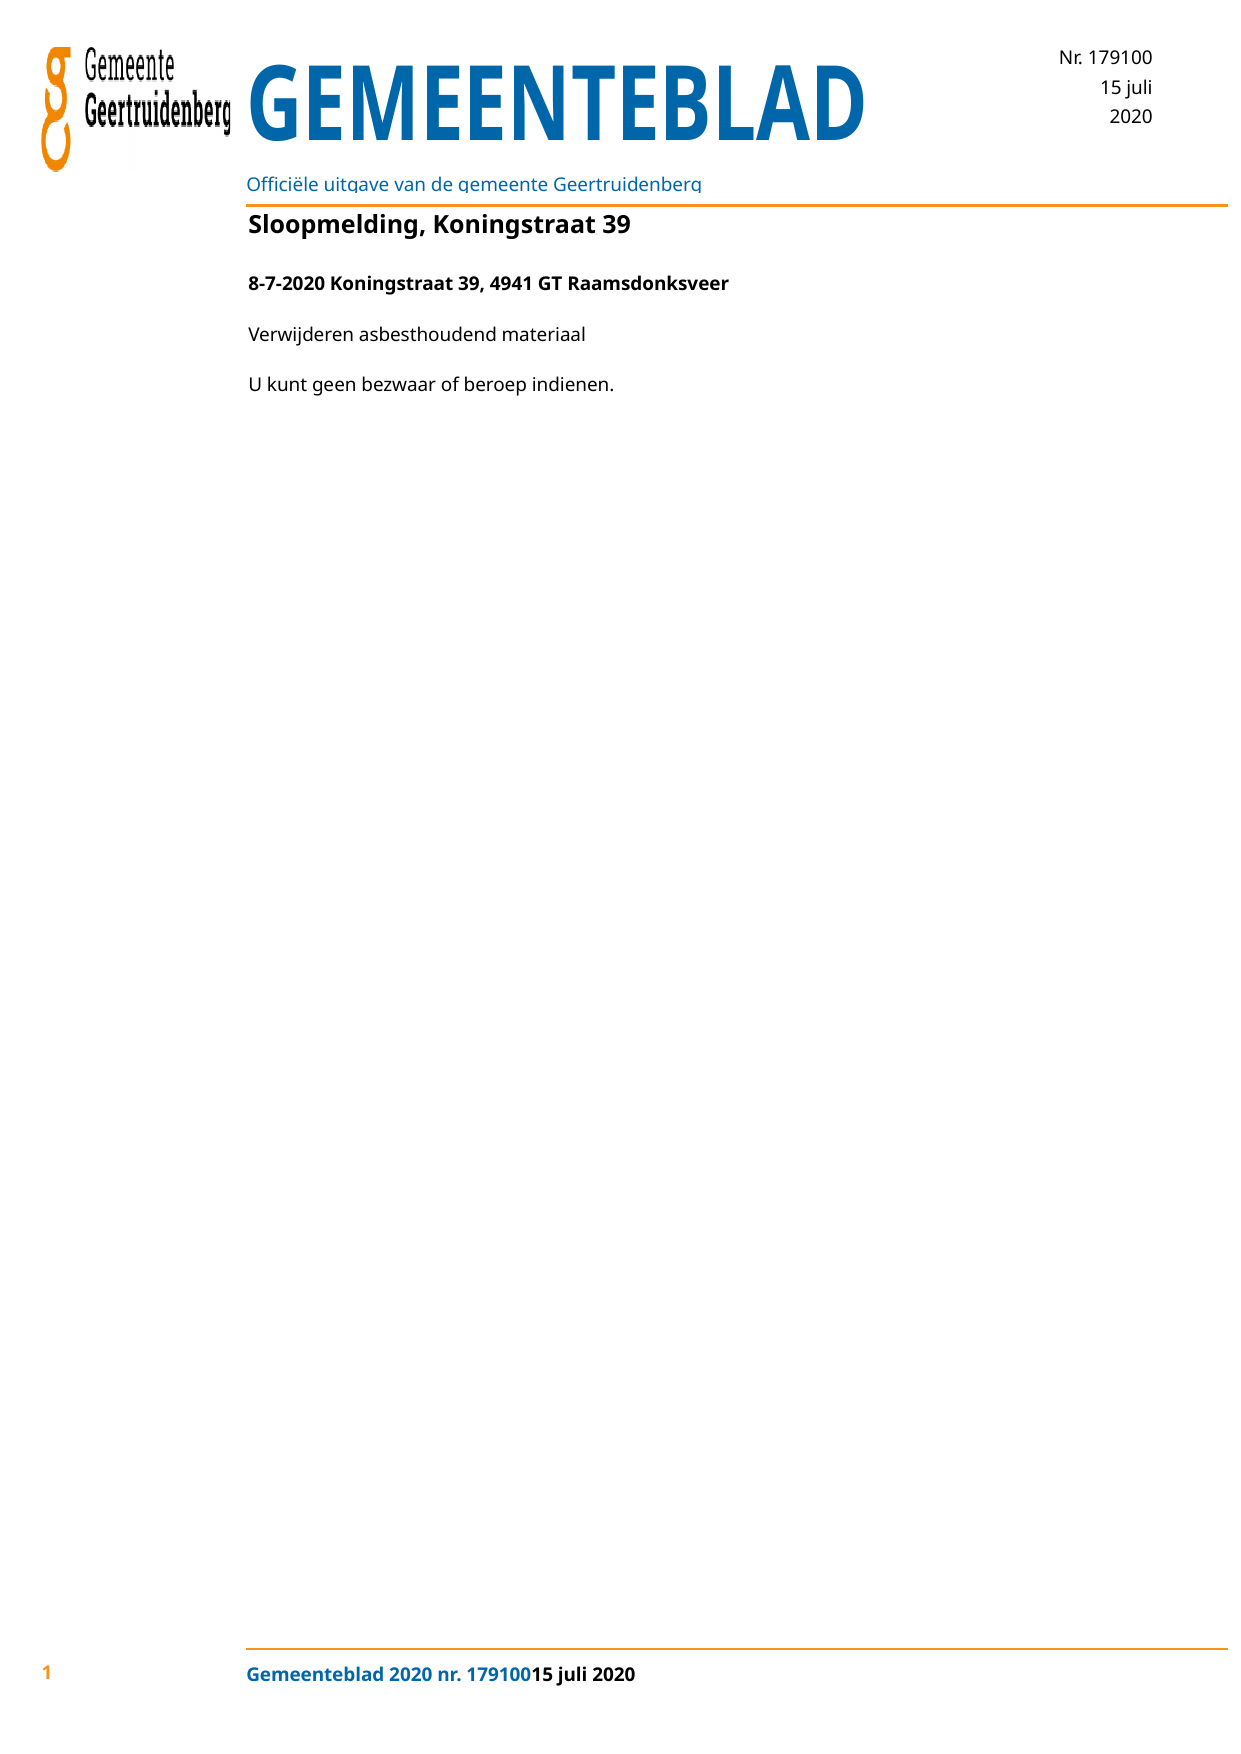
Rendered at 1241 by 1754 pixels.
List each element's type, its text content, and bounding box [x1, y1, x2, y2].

picture [41, 47, 231, 172]
text 8-7-2020 Koningstraat 39, 4941 GT Raamsdonksveer [248, 270, 1152, 296]
text Sloopmelding, Koningstraat 39 [248, 207, 1152, 241]
text U kunt geen bezwaar of beroep indienen. [248, 371, 1152, 397]
text Verwijderen asbesthoudend materiaal [248, 321, 1152, 346]
